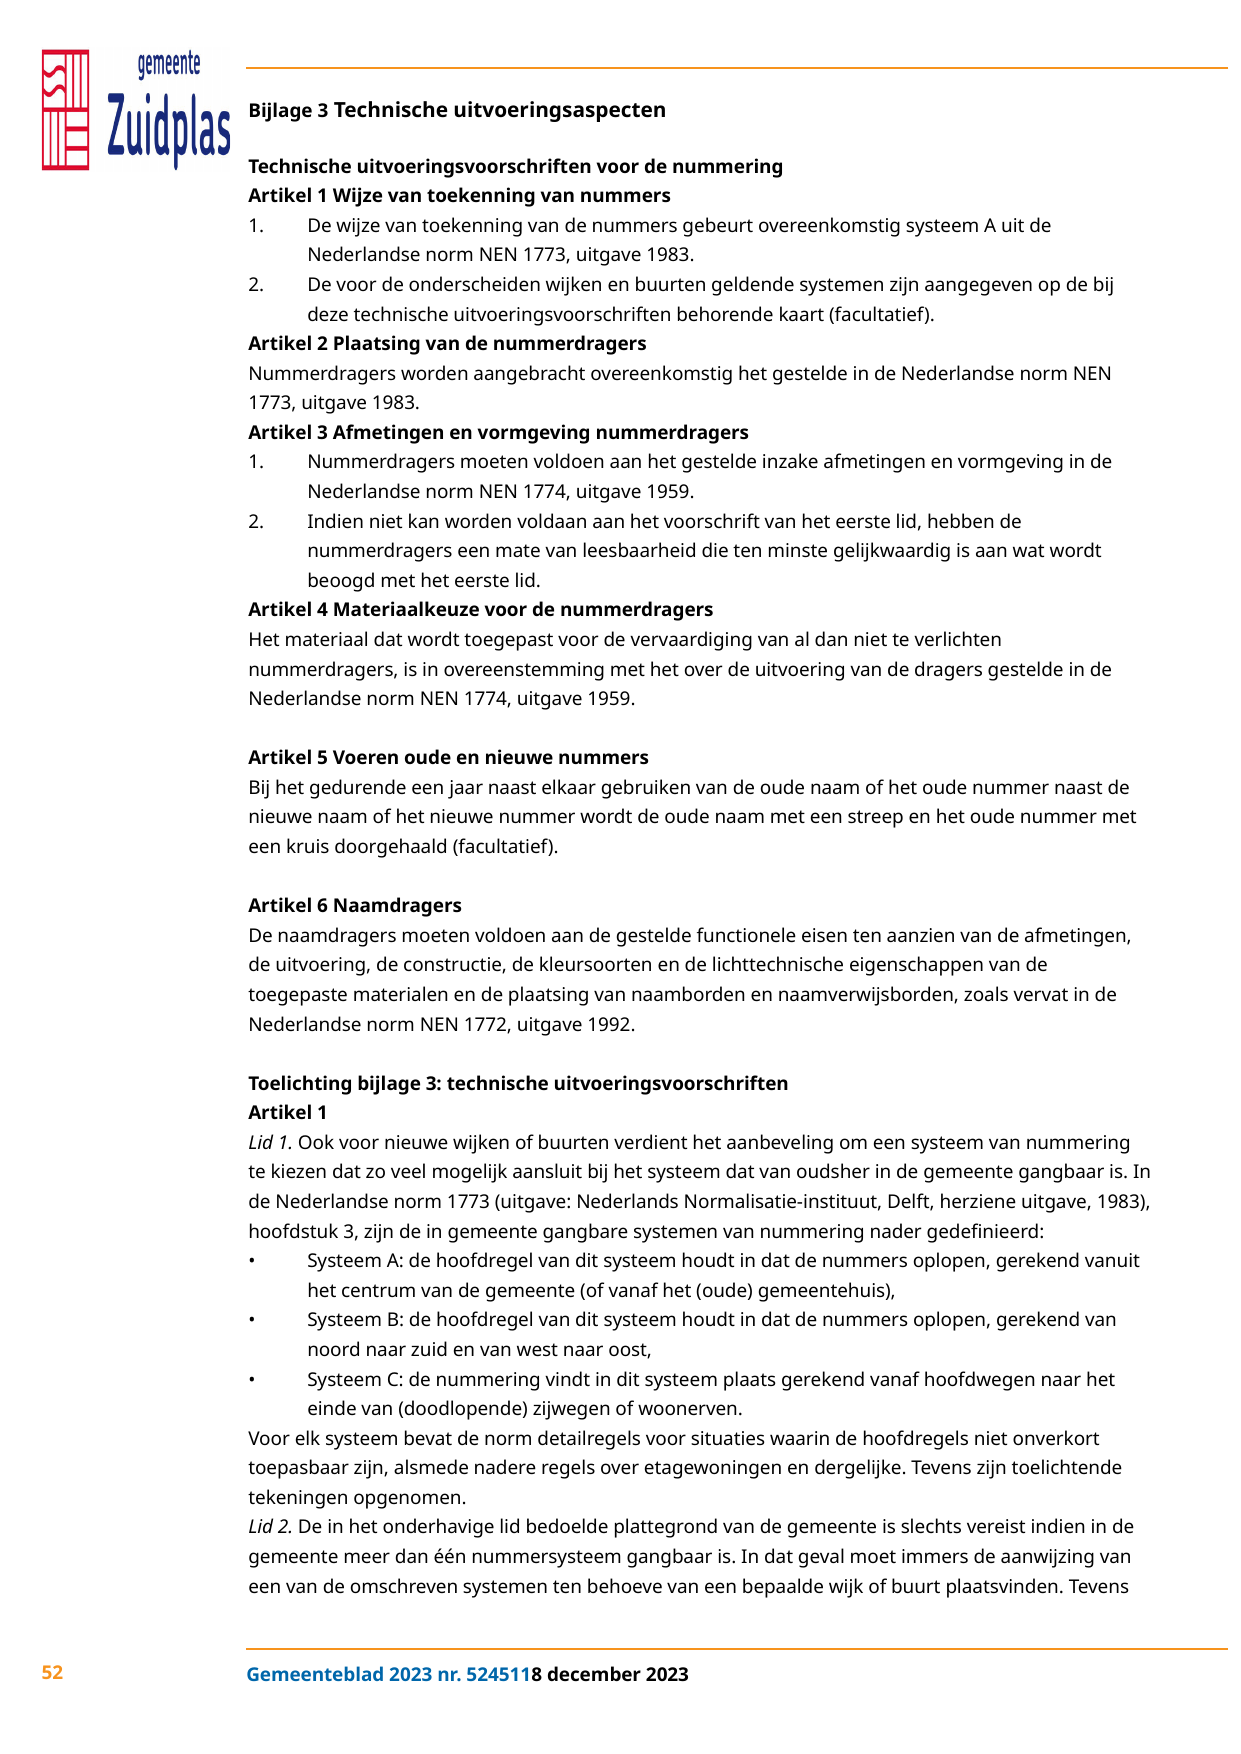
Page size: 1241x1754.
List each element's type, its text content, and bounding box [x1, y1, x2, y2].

list Systeem C: de nummering vindt in dit systeem plaats gerekend vanaf hoofdwegen naar het einde van (doodlopende) zijwegen of woonerven. [248, 1366, 1152, 1421]
text Voor elk systeem bevat de norm detailregels voor situaties waarin de hoofdregels niet onverkort toepasbaar zijn, alsmede nadere regels over etagewoningen en dergelijke. Tevens zijn toelichtende tekeningen opgenomen. [248, 1425, 1152, 1510]
text Technische uitvoeringsvoorschriften voor de nummering [248, 153, 1152, 179]
text Artikel 3 Afmetingen en vormgeving nummerdragers [248, 419, 1152, 445]
list De voor de onderscheiden wijken en buurten geldende systemen zijn aangegeven op de bij deze technische uitvoeringsvoorschriften behorende kaart (facultatief). [248, 271, 1152, 327]
picture [41, 47, 231, 172]
text Lid 2. De in het onderhavige lid bedoelde plattegrond van de gemeente is slechts vereist indien in de gemeente meer dan één nummersysteem gangbaar is. In dat geval moet immers de aanwijzing van een van de omschreven systemen ten behoeve van een bepaalde wijk of buurt plaatsvinden. Tevens [248, 1514, 1152, 1599]
text Artikel 5 Voeren oude en nieuwe nummers [248, 744, 1152, 770]
list Systeem B: de hoofdregel van dit systeem houdt in dat de nummers oplopen, gerekend van noord naar zuid en van west naar oost, [248, 1307, 1152, 1362]
text Artikel 2 Plaatsing van de nummerdragers [248, 330, 1152, 356]
text Artikel 6 Naamdragers [248, 892, 1152, 918]
text Bij het gedurende een jaar naast elkaar gebruiken van de oude naam of het oude nummer naast de nieuwe naam of het nieuwe nummer wordt de oude naam met een streep en het oude nummer met een kruis doorgehaald (facultatief). [248, 774, 1152, 859]
list Systeem A: de hoofdregel van dit systeem houdt in dat de nummers oplopen, gerekend vanuit het centrum van de gemeente (of vanaf het (oude) gemeentehuis), [248, 1247, 1152, 1303]
text Toelichting bijlage 3: technische uitvoeringsvoorschriften [248, 1070, 1152, 1096]
text Het materiaal dat wordt toegepast voor de vervaardiging van al dan niet te verlichten nummerdragers, is in overeenstemming met het over de uitvoering van de dragers gestelde in de Nederlandse norm NEN 1774, uitgave 1959. [248, 626, 1152, 711]
list Indien niet kan worden voldaan aan het voorschrift van het eerste lid, hebben de nummerdragers een mate van leesbaarheid die ten minste gelijkwaardig is aan wat wordt beoogd met het eerste lid. [248, 508, 1152, 593]
list De wijze van toekenning van de nummers gebeurt overeenkomstig systeem A uit de Nederlandse norm NEN 1773, uitgave 1983. [248, 212, 1152, 267]
text Lid 1. Ook voor nieuwe wijken of buurten verdient het aanbeveling om een systeem van nummering te kiezen dat zo veel mogelijk aansluit bij het systeem dat van oudsher in de gemeente gangbaar is. In de Nederlandse norm 1773 (uitgave: Nederlands Normalisatie-instituut, Delft, herziene uitgave, 1983), hoofdstuk 3, zijn de in gemeente gangbare systemen van nummering nader gedefinieerd: [248, 1129, 1152, 1244]
text Artikel 1 Wijze van toekenning van nummers [248, 182, 1152, 208]
text Bijlage 3 Technische uitvoeringsaspecten [248, 95, 1152, 123]
list Nummerdragers moeten voldoen aan het gestelde inzake afmetingen en vormgeving in de Nederlandse norm NEN 1774, uitgave 1959. [248, 449, 1152, 504]
text Artikel 4 Materiaalkeuze voor de nummerdragers [248, 597, 1152, 622]
text Artikel 1 [248, 1099, 1152, 1125]
text Nummerdragers worden aangebracht overeenkomstig het gestelde in de Nederlandse norm NEN 1773, uitgave 1983. [248, 360, 1152, 415]
text De naamdragers moeten voldoen aan de gestelde functionele eisen ten aanzien van de afmetingen, de uitvoering, de constructie, de kleursoorten en de lichttechnische eigenschappen van de toegepaste materialen en de plaatsing van naamborden en naamverwijsborden, zoals vervat in de Nederlandse norm NEN 1772, uitgave 1992. [248, 922, 1152, 1037]
